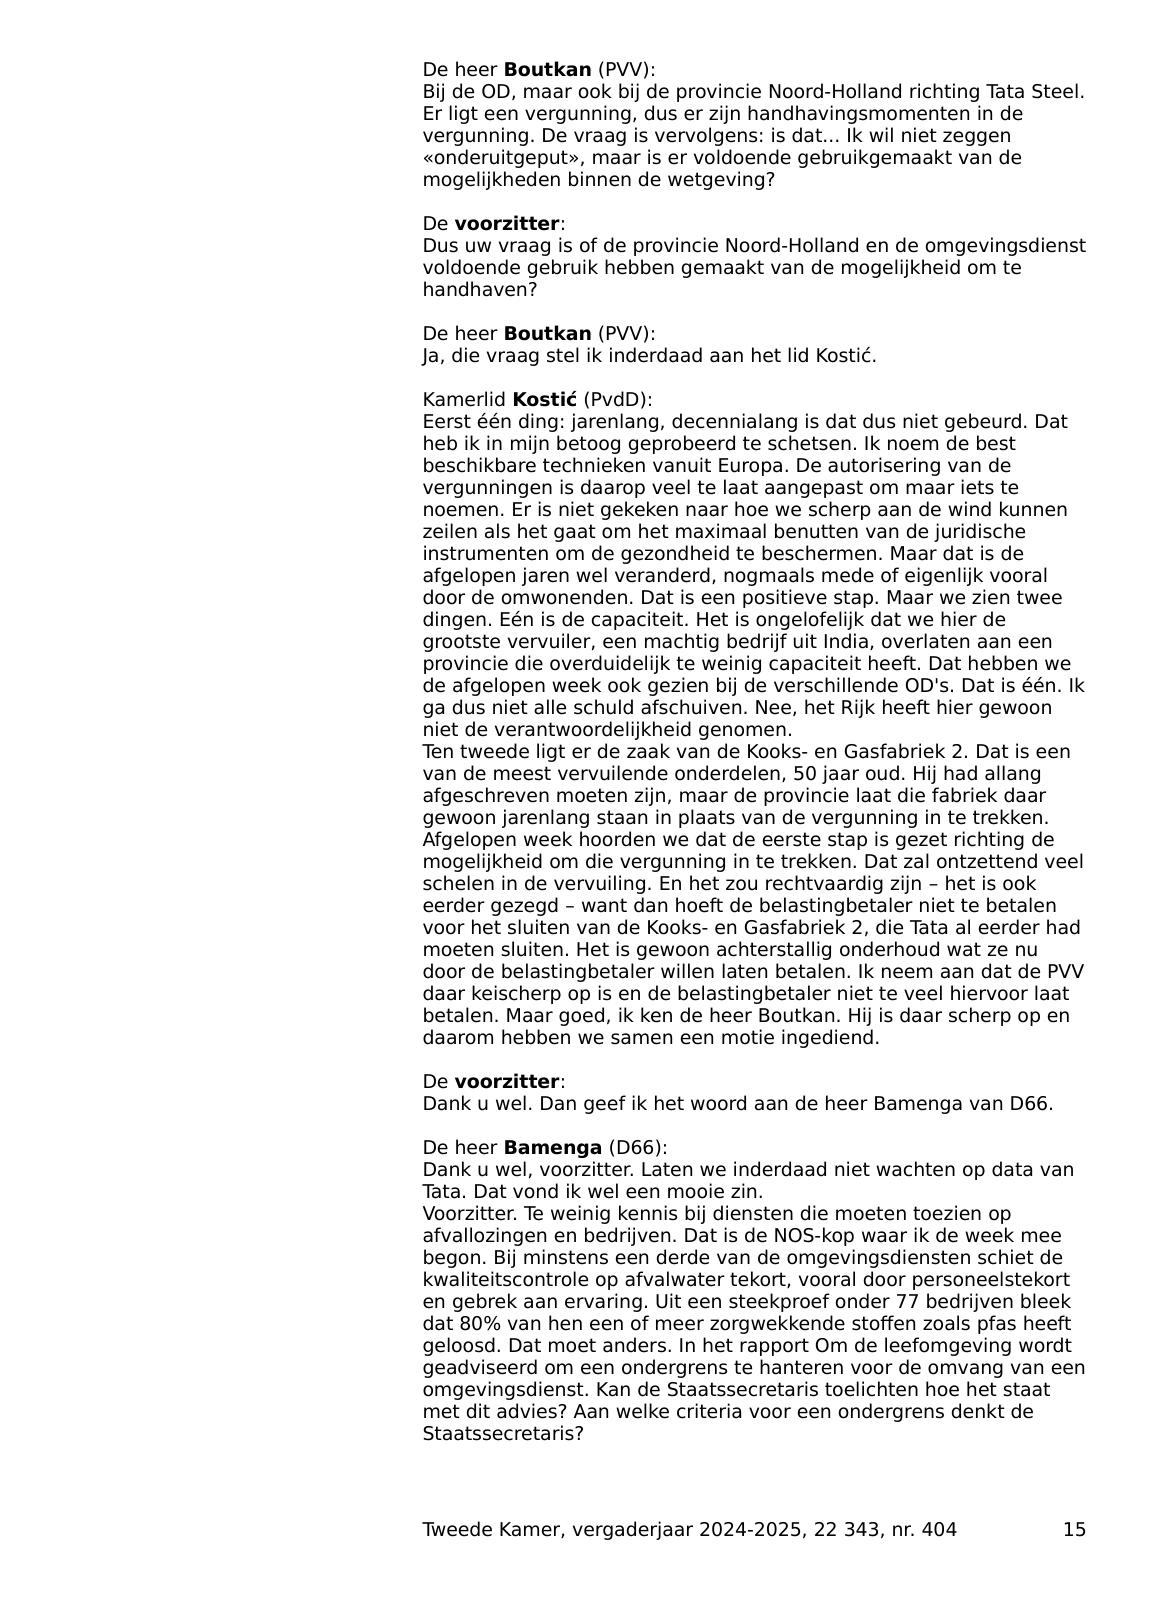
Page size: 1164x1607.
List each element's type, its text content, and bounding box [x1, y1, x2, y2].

text De voorzitter: [422, 213, 1087, 235]
text Dank u wel. Dan geef ik het woord aan de heer Bamenga van D66. [422, 1093, 1087, 1115]
text Kamerlid Kostić (PvdD): [422, 389, 1087, 411]
text De heer Boutkan (PVV): [422, 323, 1087, 345]
text Ten tweede ligt er de zaak van de Kooks- en Gasfabriek 2. Dat is een van de meest vervuilende onderdelen, 50 jaar oud. Hij had allang afgeschreven moeten zijn, maar de provincie laat die fabriek daar gewoon jarenlang staan in plaats van de vergunning in te trekken. Afgelopen week hoorden we dat de eerste stap is gezet richting de mogelijkheid om die vergunning in te trekken. Dat zal ontzettend veel schelen in de vervuiling. En het zou rechtvaardig zijn – het is ook eerder gezegd – want dan hoeft de belastingbetaler niet te betalen voor het sluiten van de Kooks- en Gasfabriek 2, die Tata al eerder had moeten sluiten. Het is gewoon achterstallig onderhoud wat ze nu door de belastingbetaler willen laten betalen. Ik neem aan dat de PVV daar keischerp op is en de belastingbetaler niet te veel hiervoor laat betalen. Maar goed, ik ken de heer Boutkan. Hij is daar scherp op en daarom hebben we samen een motie ingediend. [422, 741, 1087, 1049]
text De voorzitter: [422, 1071, 1087, 1093]
text Dus uw vraag is of de provincie Noord-Holland en de omgevingsdienst voldoende gebruik hebben gemaakt van de mogelijkheid om te handhaven? [422, 235, 1087, 301]
text Ja, die vraag stel ik inderdaad aan het lid Kostić. [422, 345, 1087, 367]
text Eerst één ding: jarenlang, decennialang is dat dus niet gebeurd. Dat heb ik in mijn betoog geprobeerd te schetsen. Ik noem de best beschikbare technieken vanuit Europa. De autorisering van de vergunningen is daarop veel te laat aangepast om maar iets te noemen. Er is niet gekeken naar hoe we scherp aan de wind kunnen zeilen als het gaat om het maximaal benutten van de juridische instrumenten om de gezondheid te beschermen. Maar dat is de afgelopen jaren wel veranderd, nogmaals mede of eigenlijk vooral door de omwonenden. Dat is een positieve stap. Maar we zien twee dingen. Eén is de capaciteit. Het is ongelofelijk dat we hier de grootste vervuiler, een machtig bedrijf uit India, overlaten aan een provincie die overduidelijk te weinig capaciteit heeft. Dat hebben we de afgelopen week ook gezien bij de verschillende OD's. Dat is één. Ik ga dus niet alle schuld afschuiven. Nee, het Rijk heeft hier gewoon niet de verantwoordelijkheid genomen. [422, 411, 1087, 741]
text Bij de OD, maar ook bij de provincie Noord-Holland richting Tata Steel. Er ligt een vergunning, dus er zijn handhavingsmomenten in de vergunning. De vraag is vervolgens: is dat... Ik wil niet zeggen «onderuitgeput», maar is er voldoende gebruikgemaakt van de mogelijkheden binnen de wetgeving? [422, 81, 1087, 191]
text De heer Boutkan (PVV): [422, 59, 1087, 81]
text Dank u wel, voorzitter. Laten we inderdaad niet wachten op data van Tata. Dat vond ik wel een mooie zin. [422, 1159, 1087, 1203]
text Voorzitter. Te weinig kennis bij diensten die moeten toezien op afvallozingen en bedrijven. Dat is de NOS-kop waar ik de week mee begon. Bij minstens een derde van de omgevingsdiensten schiet de kwaliteitscontrole op afvalwater tekort, vooral door personeelstekort en gebrek aan ervaring. Uit een steekproef onder 77 bedrijven bleek dat 80% van hen een of meer zorgwekkende stoffen zoals pfas heeft geloosd. Dat moet anders. In het rapport Om de leefomgeving wordt geadviseerd om een ondergrens te hanteren voor de omvang van een omgevingsdienst. Kan de Staatssecretaris toelichten hoe het staat met dit advies? Aan welke criteria voor een ondergrens denkt de Staatssecretaris? [422, 1203, 1087, 1445]
text De heer Bamenga (D66): [422, 1137, 1087, 1159]
